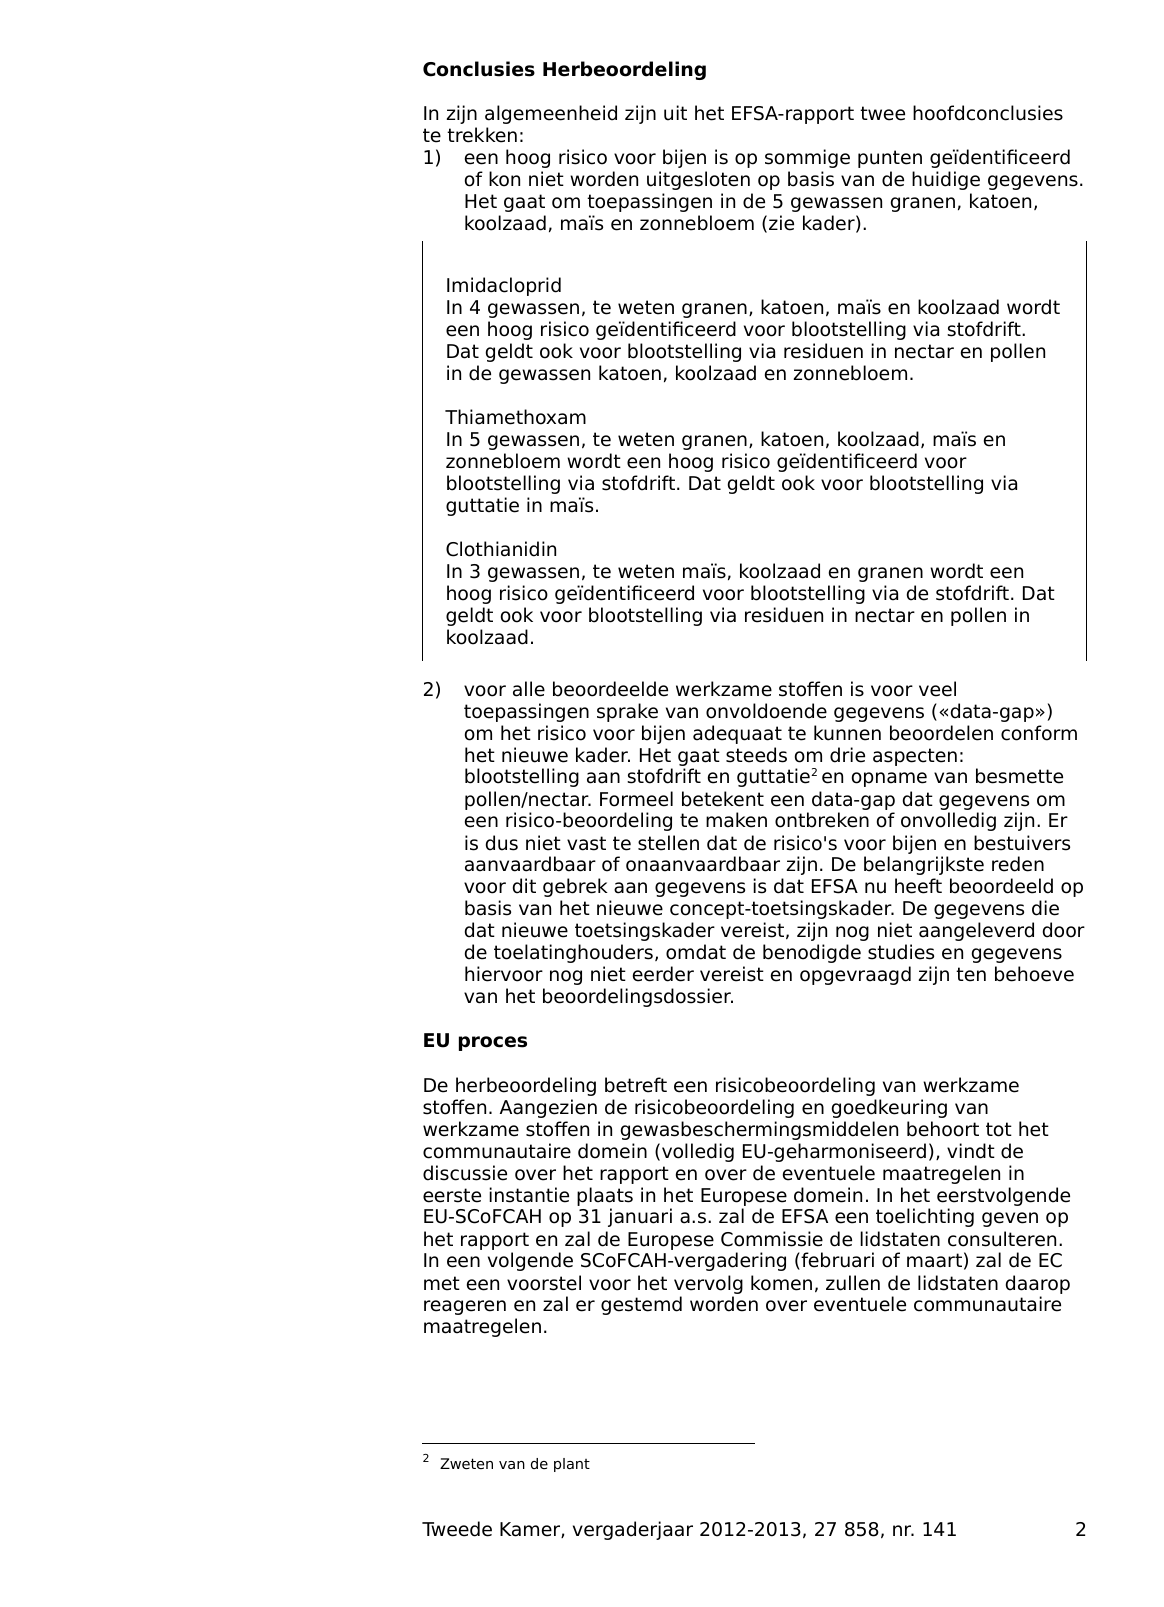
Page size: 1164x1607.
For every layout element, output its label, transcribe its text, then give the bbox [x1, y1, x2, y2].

text De herbeoordeling betreft een risicobeoordeling van werkzame stoffen. Aangezien de risicobeoordeling en goedkeuring van werkzame stoffen in gewasbeschermingsmiddelen behoort tot het communautaire domein (volledig EU-geharmoniseerd), vindt de discussie over het rapport en over de eventuele maatregelen in eerste instantie plaats in het Europese domein. In het eerstvolgende EU-SCoFCAH op 31 januari a.s. zal de EFSA een toelichting geven op het rapport en zal de Europese Commissie de lidstaten consulteren. In een volgende SCoFCAH-vergadering (februari of maart) zal de EC met een voorstel voor het vervolg komen, zullen de lidstaten daarop reageren en zal er gestemd worden over eventuele communautaire maatregelen. [422, 1074, 1087, 1338]
subtitle EU proces [422, 1030, 1087, 1052]
text Zweten van de plant [422, 1452, 1087, 1474]
text In zijn algemeenheid zijn uit het EFSA-rapport twee hoofdconclusies te trekken: [422, 103, 1087, 147]
text 1) een hoog risico voor bijen is op sommige punten geïdentificeerd of kon niet worden uitgesloten op basis van de huidige gegevens. Het gaat om toepassingen in de 5 gewassen granen, katoen, koolzaad, maïs en zonnebloem (zie kader). [422, 147, 1087, 235]
subtitle Conclusies Herbeoordeling [422, 59, 1087, 81]
table_header Imidacloprid In 4 gewassen, te weten granen, katoen, maïs en koolzaad wordt een hoog risico geïdentificeerd voor blootstelling via stofdrift. Dat geldt ook voor blootstelling via residuen in nectar en pollen in de gewassen katoen, koolzaad en zonnebloem. Thiamethoxam In 5 gewassen, te weten granen, katoen, koolzaad, maïs en zonnebloem wordt een hoog risico geïdentificeerd voor blootstelling via stofdrift. Dat geldt ook voor blootstelling via guttatie in maïs. Clothianidin In 3 gewassen, te weten maïs, koolzaad en granen wordt een hoog risico geïdentificeerd voor blootstelling via de stofdrift. Dat geldt ook voor blootstelling via residuen in nectar en pollen in koolzaad. [423, 241, 1086, 661]
text 2) voor alle beoordeelde werkzame stoffen is voor veel toepassingen sprake van onvoldoende gegevens («data-gap») om het risico voor bijen adequaat te kunnen beoordelen conform het nieuwe kader. Het gaat steeds om drie aspecten: blootstelling aan stofdrift en guttatieen opname van besmette pollen/nectar. Formeel betekent een data-gap dat gegevens om een risico-beoordeling te maken ontbreken of onvolledig zijn. Er is dus niet vast te stellen dat de risico's voor bijen en bestuivers aanvaardbaar of onaanvaardbaar zijn. De belangrijkste reden voor dit gebrek aan gegevens is dat EFSA nu heeft beoordeeld op basis van het nieuwe concept-toetsingskader. De gegevens die dat nieuwe toetsingskader vereist, zijn nog niet aangeleverd door de toelatinghouders, omdat de benodigde studies en gegevens hiervoor nog niet eerder vereist en opgevraagd zijn ten behoeve van het beoordelingsdossier. [422, 678, 1087, 1008]
